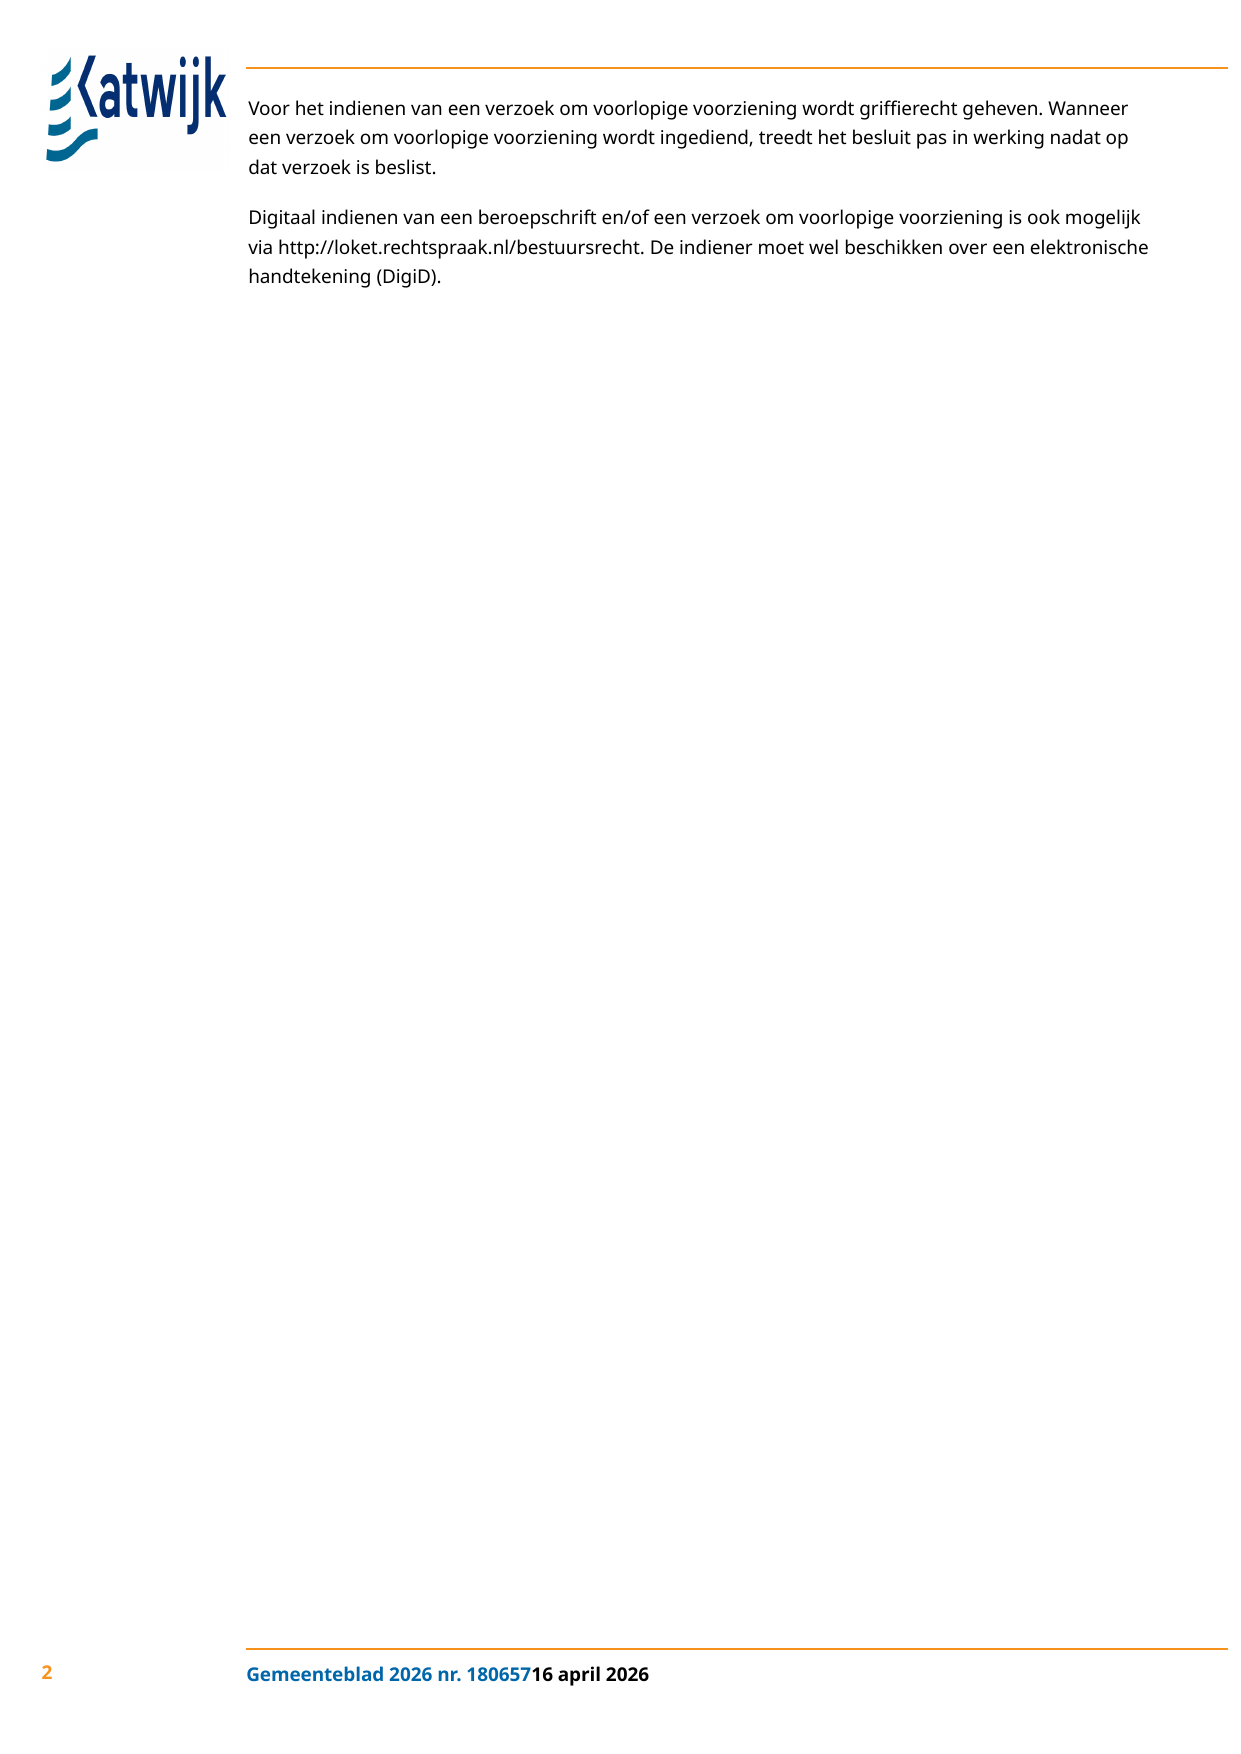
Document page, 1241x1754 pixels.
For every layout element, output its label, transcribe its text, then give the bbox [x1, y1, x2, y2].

text Digitaal indienen van een beroepschrift en/of een verzoek om voorlopige voorziening is ook mogelijk via http://loket.rechtspraak.nl/bestuursrecht. De indiener moet wel beschikken over een elektronische handtekening (DigiD). [248, 204, 1152, 289]
text Voor het indienen van een verzoek om voorlopige voorziening wordt griffierecht geheven. Wanneer een verzoek om voorlopige voorziening wordt ingediend, treedt het besluit pas in werking nadat op dat verzoek is beslist. [248, 95, 1152, 180]
picture [41, 47, 231, 172]
